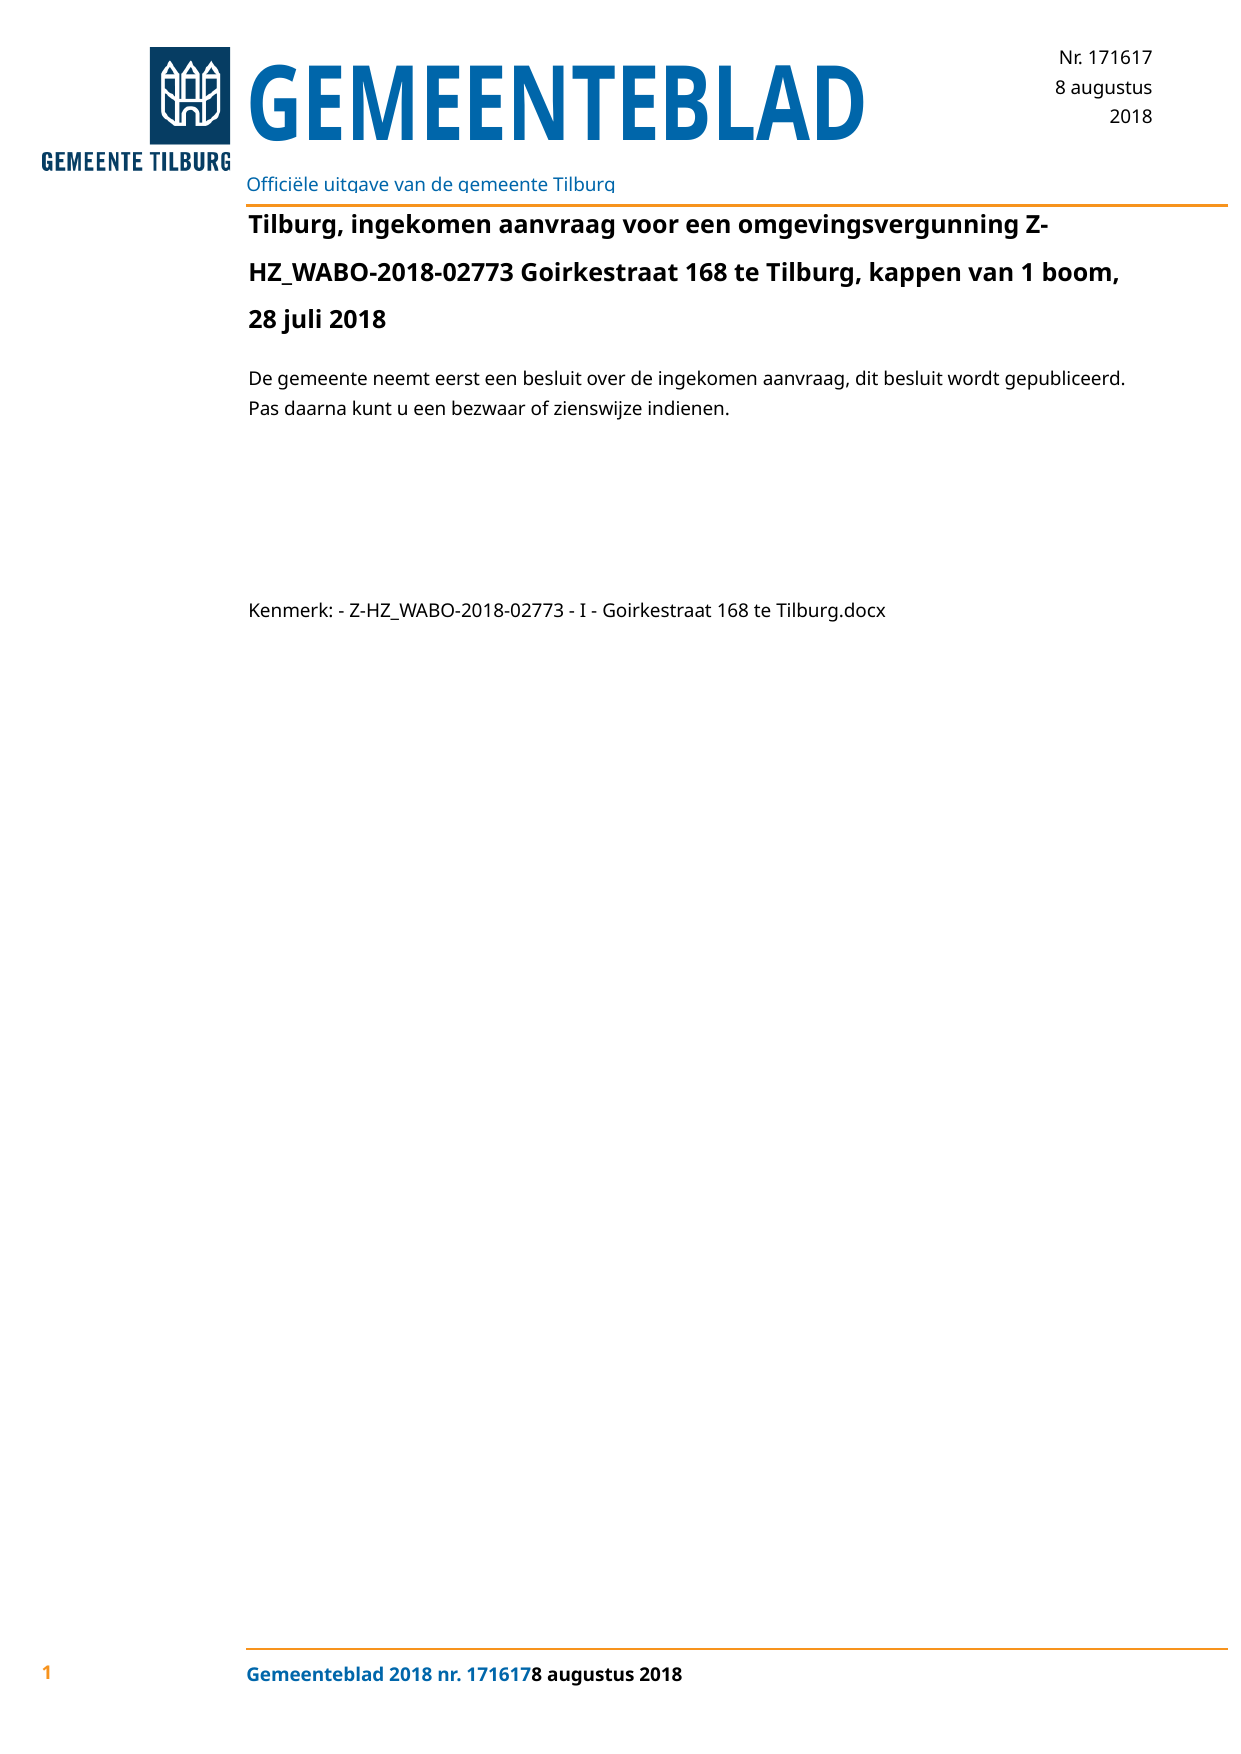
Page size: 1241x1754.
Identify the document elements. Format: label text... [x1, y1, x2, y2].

text De gemeente neemt eerst een besluit over de ingekomen aanvraag, dit besluit wordt gepubliceerd. Pas daarna kunt u een bezwaar of zienswijze indienen. [248, 366, 1152, 421]
text Kenmerk: - Z-HZ_WABO-2018-02773 - I - Goirkestraat 168 te Tilburg.docx [248, 597, 1152, 622]
picture [41, 47, 231, 172]
text Tilburg, ingekomen aanvraag voor een omgevingsvergunning Z-HZ_WABO-2018-02773 Goirkestraat 168 te Tilburg, kappen van 1 boom, 28 juli 2018 [248, 207, 1152, 336]
